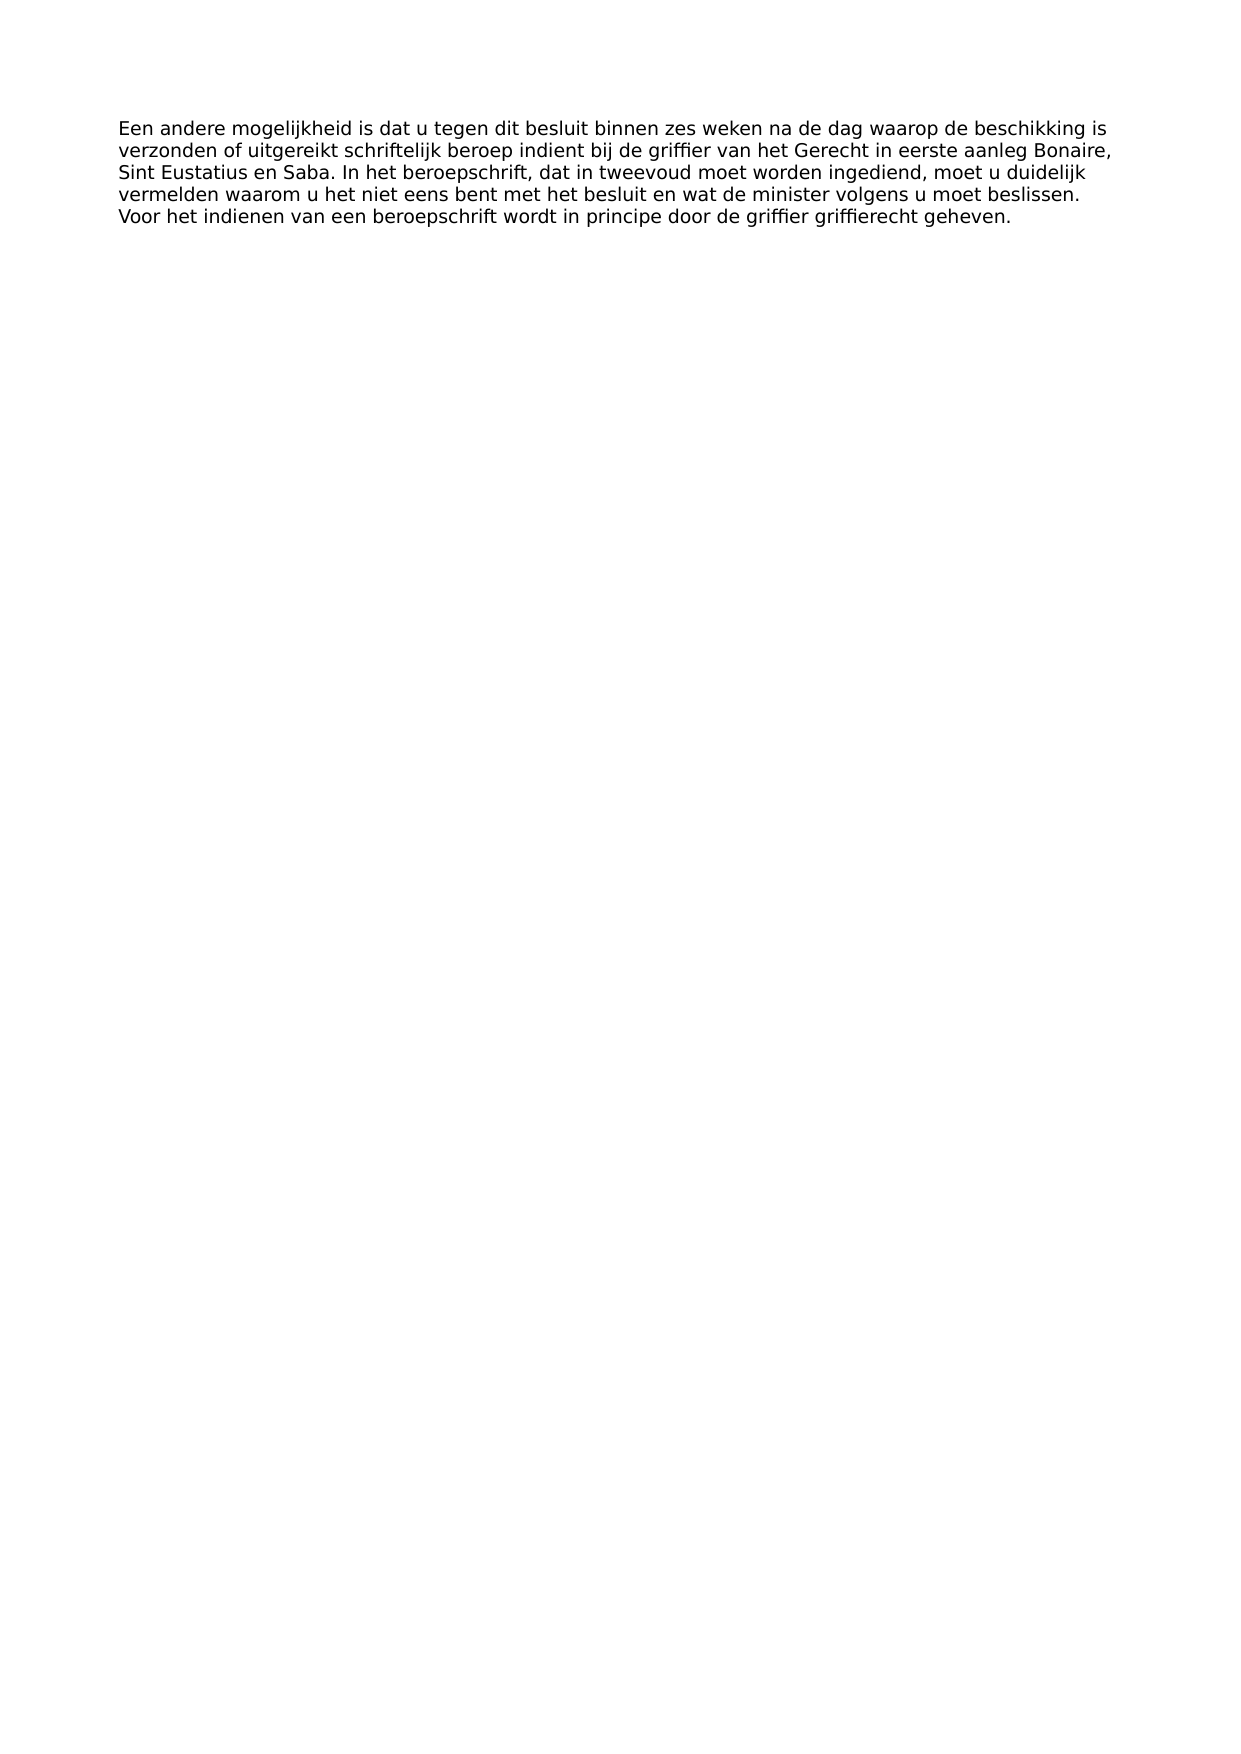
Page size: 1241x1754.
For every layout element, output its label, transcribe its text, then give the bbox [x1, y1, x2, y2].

text Een andere mogelijkheid is dat u tegen dit besluit binnen zes weken na de dag waarop de beschikking is verzonden of uitgereikt schriftelijk beroep indient bij de griffier van het Gerecht in eerste aanleg Bonaire, Sint Eustatius en Saba. In het beroepschrift, dat in tweevoud moet worden ingediend, moet u duidelijk vermelden waarom u het niet eens bent met het besluit en wat de minister volgens u moet beslissen. Voor het indienen van een beroepschrift wordt in principe door de griffier griffierecht geheven. [118, 118, 1122, 228]
